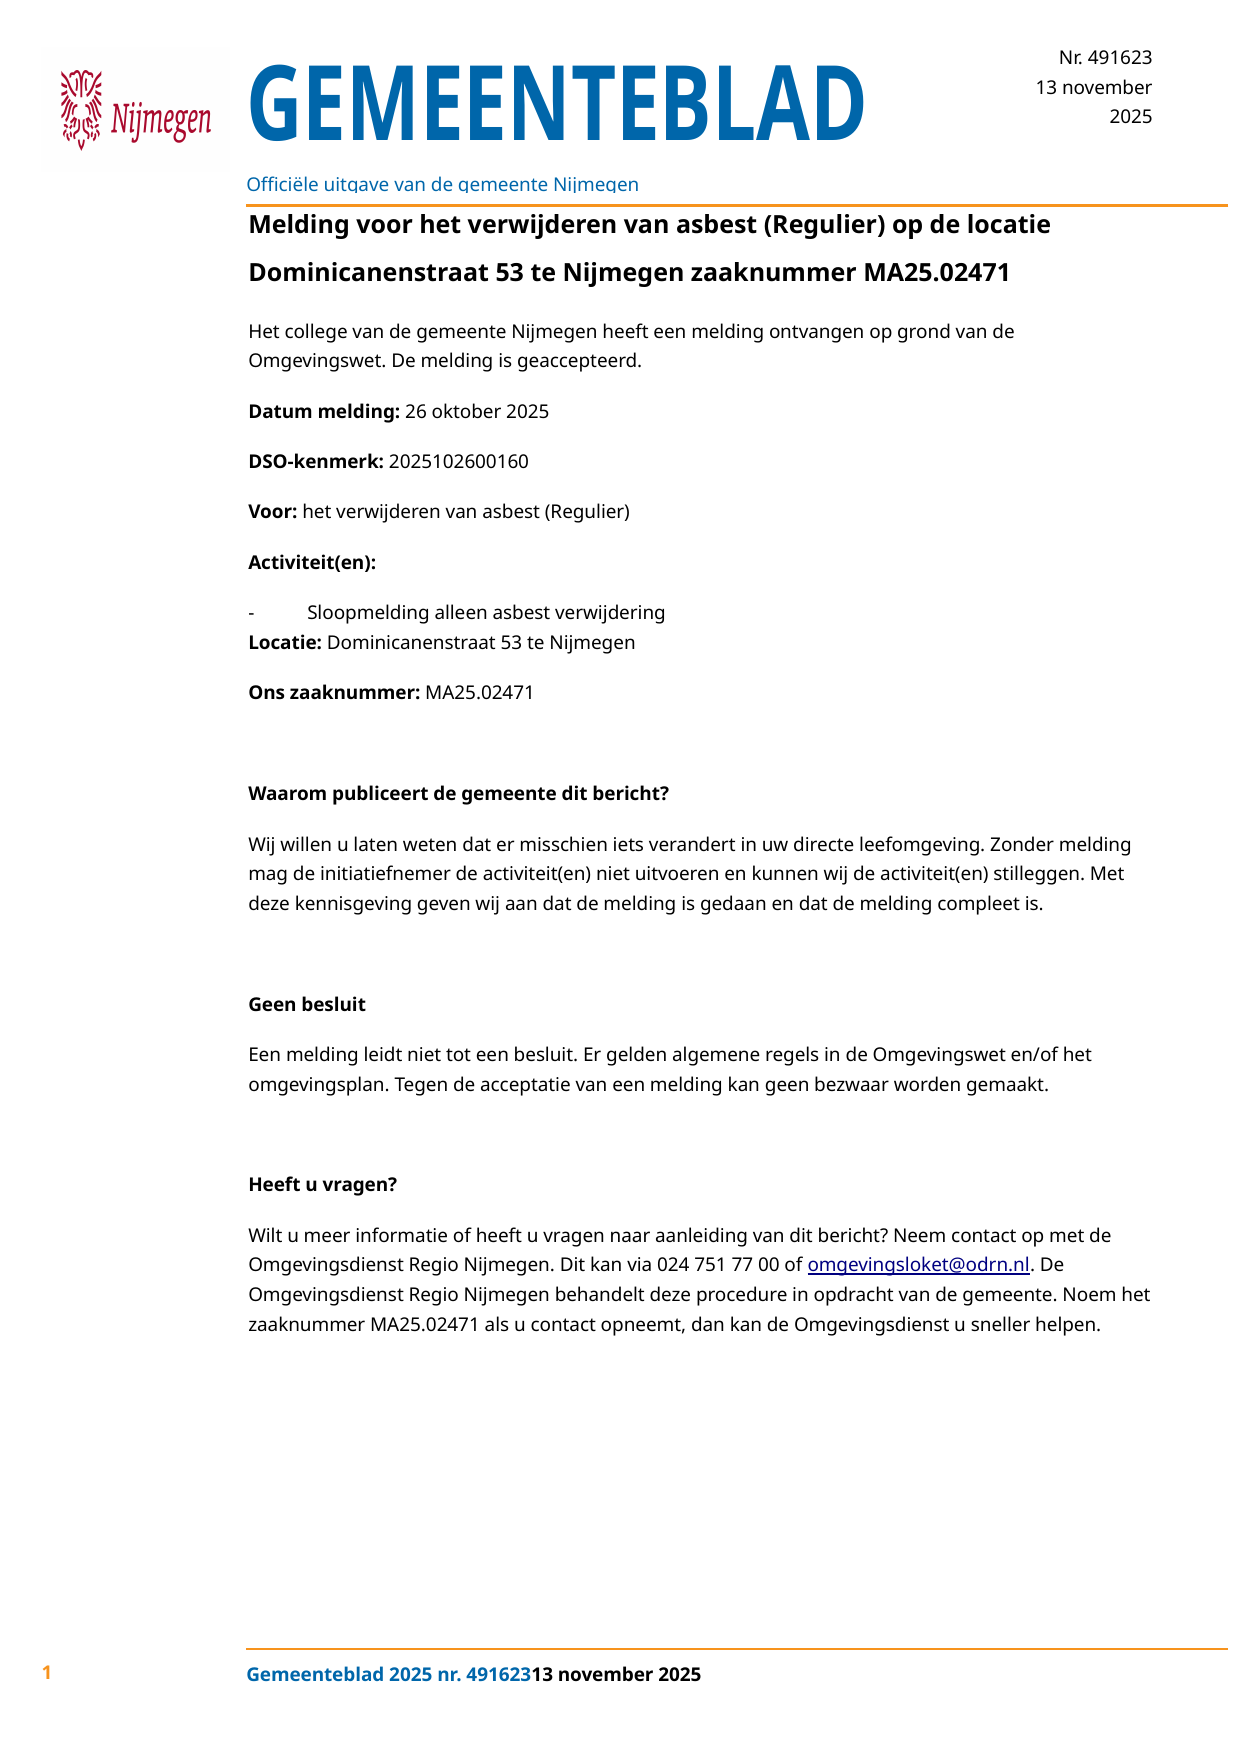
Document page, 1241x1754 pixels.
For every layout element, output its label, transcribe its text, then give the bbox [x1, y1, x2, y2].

text Melding voor het verwijderen van asbest (Regulier) op de locatie Dominicanenstraat 53 te Nijmegen zaaknummer MA25.02471 [248, 207, 1152, 288]
text Waarom publiceert de gemeente dit bericht? [248, 780, 1152, 806]
text Wilt u meer informatie of heeft u vragen naar aanleiding van dit bericht? Neem contact op met de Omgevingsdienst Regio Nijmegen. Dit kan via 024 751 77 00 of omgevingsloket@odrn.nl. De Omgevingsdienst Regio Nijmegen behandelt deze procedure in opdracht van de gemeente. Noem het zaaknummer MA25.02471 als u contact opneemt, dan kan de Omgevingsdienst u sneller helpen. [248, 1222, 1152, 1337]
text Datum melding: 26 oktober 2025 [248, 398, 1152, 424]
text DSO-kenmerk: 2025102600160 [248, 448, 1152, 474]
text Een melding leidt niet tot een besluit. Er gelden algemene regels in de Omgevingswet en/of het omgevingsplan. Tegen de acceptatie van een melding kan geen bezwaar worden gemaakt. [248, 1041, 1152, 1097]
text Ons zaaknummer: MA25.02471 [248, 679, 1152, 705]
text Activiteit(en): [248, 549, 1152, 575]
text Voor: het verwijderen van asbest (Regulier) [248, 499, 1152, 524]
text Geen besluit [248, 991, 1152, 1017]
text Wij willen u laten weten dat er misschien iets verandert in uw directe leefomgeving. Zonder melding mag de initiatiefnemer de activiteit(en) niet uitvoeren en kunnen wij de activiteit(en) stilleggen. Met deze kennisgeving geven wij aan dat de melding is gedaan en dat de melding compleet is. [248, 831, 1152, 916]
text Heeft u vragen? [248, 1172, 1152, 1197]
picture [41, 47, 231, 172]
list Sloopmelding alleen asbest verwijdering [248, 599, 1152, 625]
text Het college van de gemeente Nijmegen heeft een melding ontvangen op grond van de Omgevingswet. De melding is geaccepteerd. [248, 318, 1152, 373]
text Locatie: Dominicanenstraat 53 te Nijmegen [248, 629, 1152, 655]
